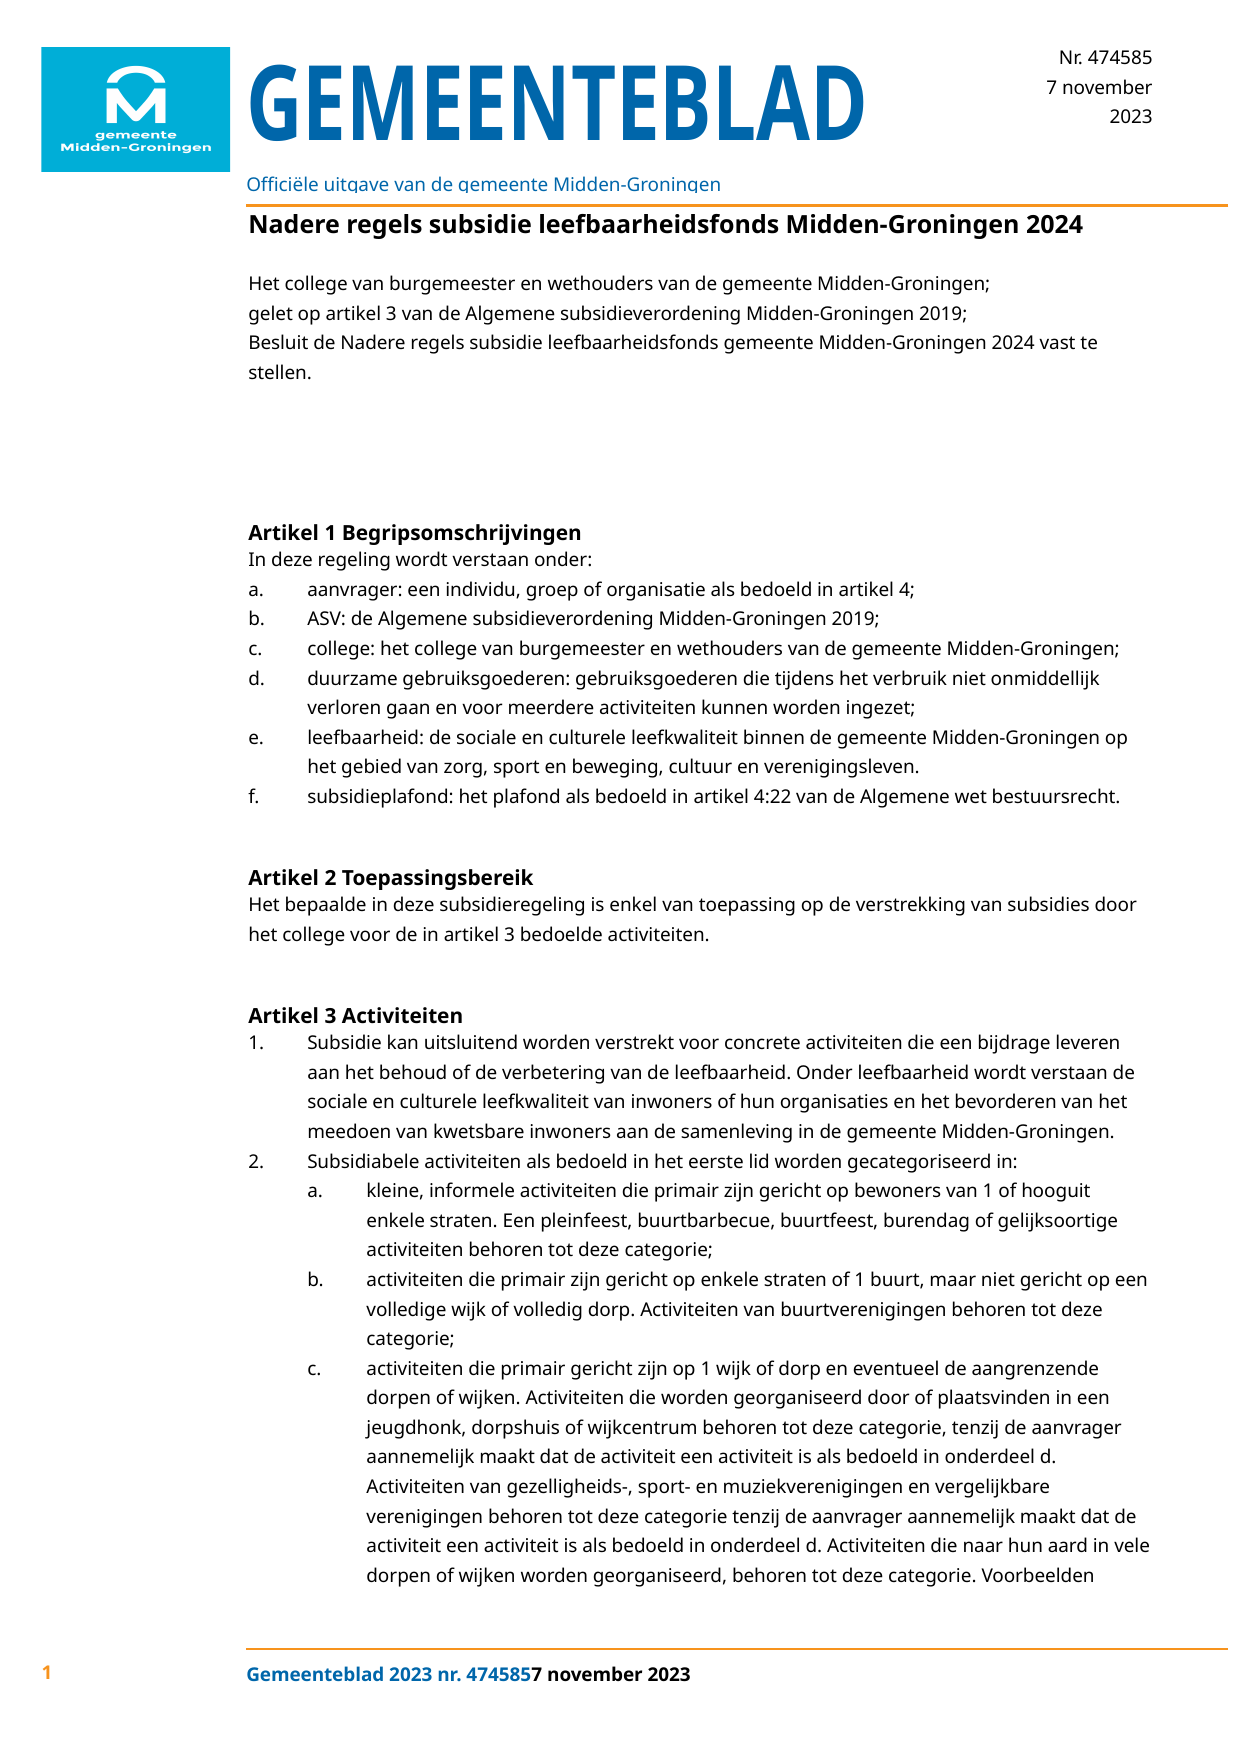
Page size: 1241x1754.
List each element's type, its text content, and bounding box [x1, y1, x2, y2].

list Subsidiabele activiteiten als bedoeld in het eerste lid worden gecategoriseerd in: [248, 1148, 1152, 1173]
picture [184, 146, 190, 153]
list leefbaarheid: de sociale en culturele leefkwaliteit binnen de gemeente Midden-Groningen op het gebied van zorg, sport en beweging, cultuur en verenigingsleven. [248, 724, 1152, 779]
picture [108, 66, 164, 82]
text Het college van burgemeester en wethouders van de gemeente Midden-Groningen; [248, 270, 1152, 296]
text Besluit de Nadere regels subsidie leefbaarheidsfonds gemeente Midden-Groningen 2024 vast te stellen. [248, 329, 1152, 385]
text Artikel 3 Activiteiten [248, 1001, 1152, 1029]
text In deze regeling wordt verstaan onder: [248, 546, 1152, 572]
list kleine, informele activiteiten die primair zijn gericht op bewoners van 1 of hooguit enkele straten. Een pleinfeest, buurtbarbecue, buurtfeest, burendag of gelijksoortige activiteiten behoren tot deze categorie; [307, 1177, 1152, 1262]
list activiteiten die primair gericht zijn op 1 wijk of dorp en eventueel de aangrenzende dorpen of wijken. Activiteiten die worden georganiseerd door of plaatsvinden in een jeugdhonk, dorpshuis of wijkcentrum behoren tot deze categorie, tenzij de aanvrager aannemelijk maakt dat de activiteit een activiteit is als bedoeld in onderdeel d. Activiteiten van gezelligheids-, sport- en muziekverenigingen en vergelijkbare verenigingen behoren tot deze categorie tenzij de aanvrager aannemelijk maakt dat de activiteit een activiteit is als bedoeld in onderdeel d. Activiteiten die naar hun aard in vele dorpen of wijken worden georganiseerd, behoren tot deze categorie. Voorbeelden [307, 1355, 1152, 1588]
list activiteiten die primair zijn gericht op enkele straten of 1 buurt, maar niet gericht op een volledige wijk of volledig dorp. Activiteiten van buurtverenigingen behoren tot deze categorie; [307, 1266, 1152, 1351]
list college: het college van burgemeester en wethouders van de gemeente Midden-Groningen; [248, 635, 1152, 661]
text Artikel 2 Toepassingsbereik [248, 863, 1152, 891]
list subsidieplafond: het plafond als bedoeld in artikel 4:22 van de Algemene wet bestuursrecht. [248, 783, 1152, 809]
text Het bepaalde in deze subsidieregeling is enkel van toepassing op de verstrekking van subsidies door het college voor de in artikel 3 bedoelde activiteiten. [248, 891, 1152, 947]
list aanvrager: een individu, groep of organisatie als bedoeld in artikel 4; [248, 576, 1152, 602]
text Nadere regels subsidie leefbaarheidsfonds Midden-Groningen 2024 [248, 207, 1152, 241]
list duurzame gebruiksgoederen: gebruiksgoederen die tijdens het verbruik niet onmiddellijk verloren gaan en voor meerdere activiteiten kunnen worden ingezet; [248, 665, 1152, 720]
list Subsidie kan uitsluitend worden verstrekt voor concrete activiteiten die een bijdrage leveren aan het behoud of de verbetering van de leefbaarheid. Onder leefbaarheid wordt verstaan de sociale en culturele leefkwaliteit van inwoners of hun organisaties en het bevorderen van het meedoen van kwetsbare inwoners aan de samenleving in de gemeente Midden-Groningen. [248, 1029, 1152, 1144]
list ASV: de Algemene subsidieverordening Midden-Groningen 2019; [248, 606, 1152, 631]
text gelet op artikel 3 van de Algemene subsidieverordening Midden-Groningen 2019; [248, 300, 1152, 326]
text Artikel 1 Begripsomschrijvingen [248, 518, 1152, 546]
picture [107, 89, 165, 122]
